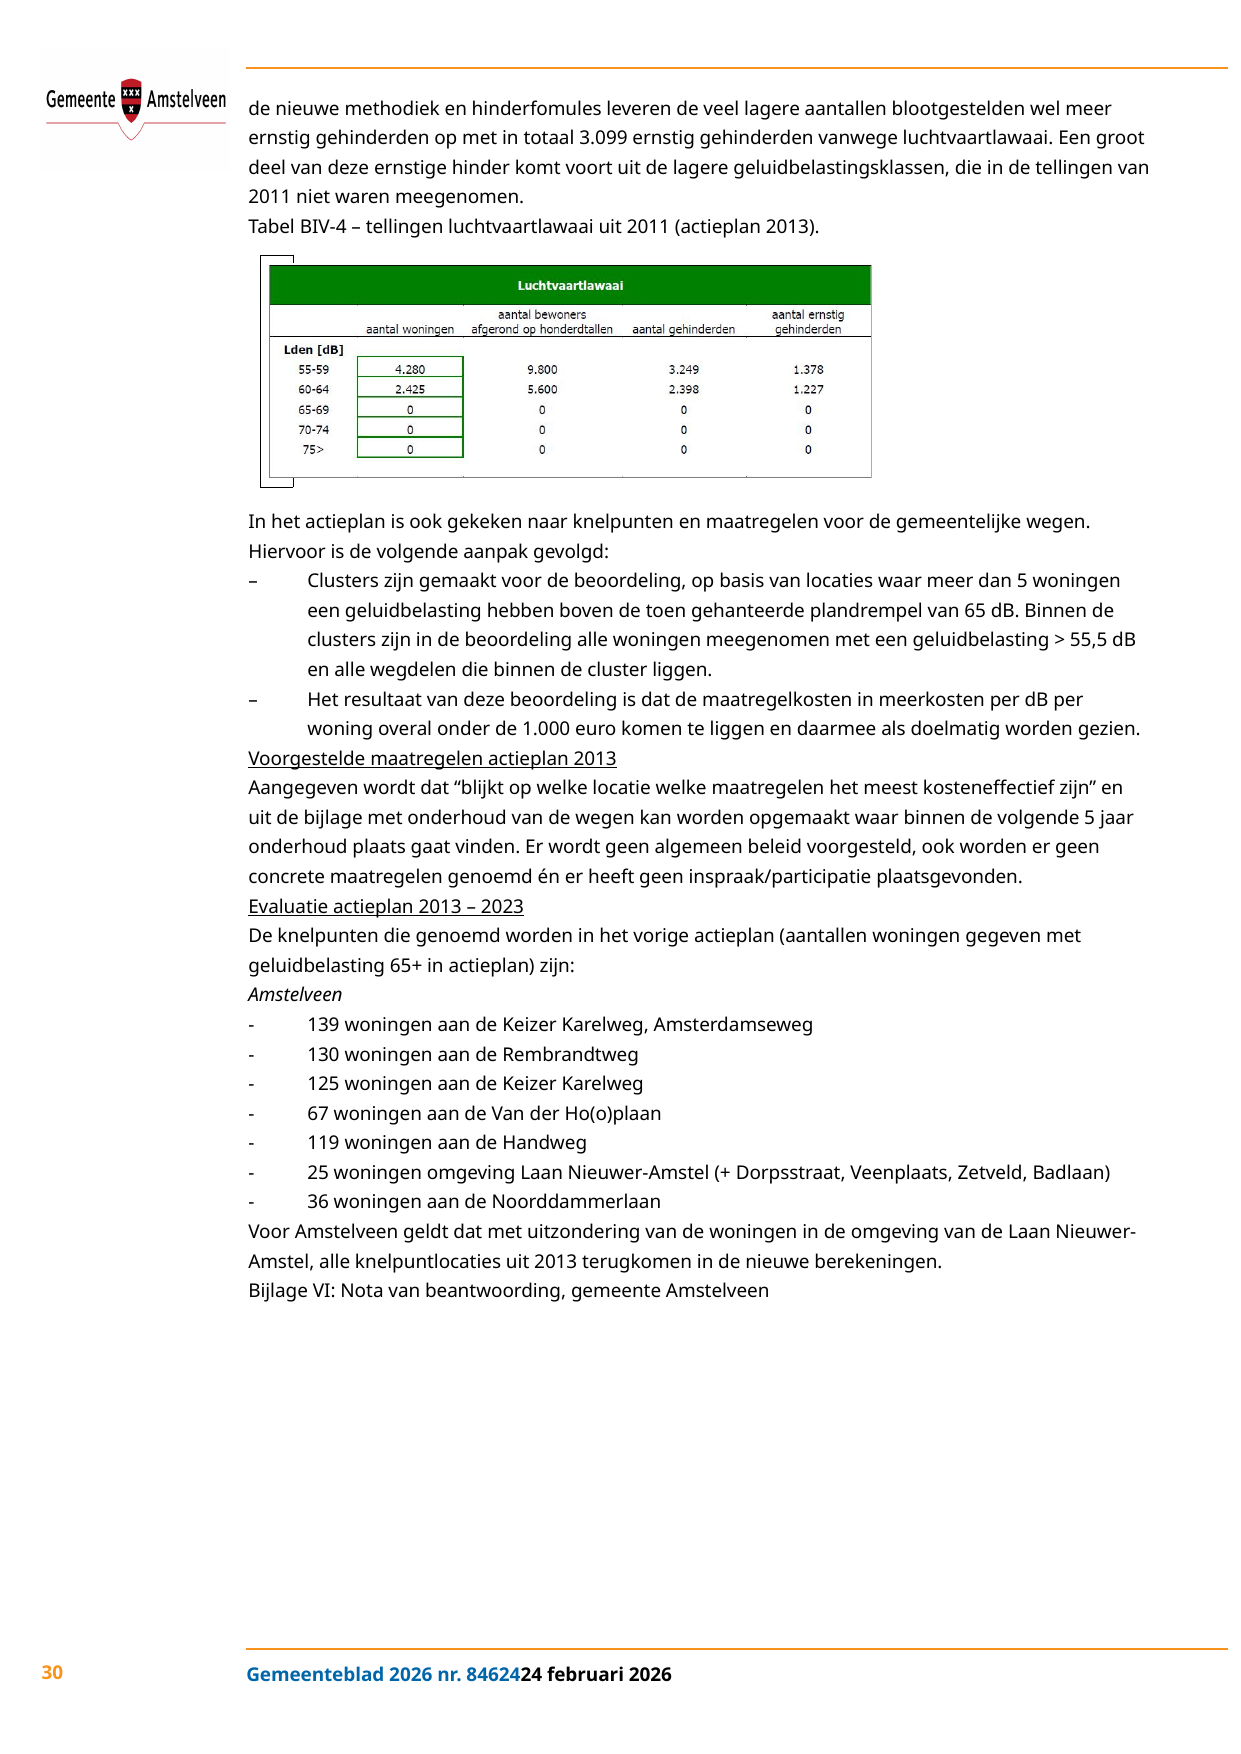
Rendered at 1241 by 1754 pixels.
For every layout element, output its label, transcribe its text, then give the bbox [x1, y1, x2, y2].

text Amstelveen [248, 982, 1152, 1007]
text Aangegeven wordt dat “blijkt op welke locatie welke maatregelen het meest kosteneffectief zijn” en uit de bijlage met onderhoud van de wegen kan worden opgemaakt waar binnen de volgende 5 jaar onderhoud plaats gaat vinden. Er wordt geen algemeen beleid voorgesteld, ook worden er geen concrete maatregelen genoemd én er heeft geen inspraak/participatie plaatsgevonden. [248, 774, 1152, 889]
text Evaluatie actieplan 2013 – 2023 [248, 893, 1152, 918]
list 25 woningen omgeving Laan Nieuwer-Amstel (+ Dorpsstraat, Veenplaats, Zetveld, Badlaan) [248, 1159, 1152, 1185]
text de nieuwe methodiek en hinderfomules leveren de veel lagere aantallen blootgestelden wel meer ernstig gehinderden op met in totaal 3.099 ernstig gehinderden vanwege luchtvaartlawaai. Een groot deel van deze ernstige hinder komt voort uit de lagere geluidbelastingsklassen, die in de tellingen van 2011 niet waren meegenomen. [248, 95, 1152, 209]
list 36 woningen aan de Noorddammerlaan [248, 1189, 1152, 1214]
text Voorgestelde maatregelen actieplan 2013 [248, 745, 1152, 771]
picture [41, 47, 231, 172]
text Voor Amstelveen geldt dat met uitzondering van de woningen in de omgeving van de Laan Nieuwer-Amstel, alle knelpuntlocaties uit 2013 terugkomen in de nieuwe berekeningen. [248, 1218, 1152, 1273]
text De knelpunten die genoemd worden in het vorige actieplan (aantallen woningen gegeven met geluidbelasting 65+ in actieplan) zijn: [248, 922, 1152, 978]
list Het resultaat van deze beoordeling is dat de maatregelkosten in meerkosten per dB per woning overal onder de 1.000 euro komen te liggen en daarmee als doelmatig worden gezien. [248, 686, 1152, 741]
picture [268, 263, 872, 478]
text Bijlage VI: Nota van beantwoording, gemeente Amstelveen [248, 1277, 1152, 1303]
list 67 woningen aan de Van der Ho(o)plaan [248, 1100, 1152, 1126]
text Tabel BIV-4 – tellingen luchtvaartlawaai uit 2011 (actieplan 2013). [248, 213, 1152, 239]
list 130 woningen aan de Rembrandtweg [248, 1041, 1152, 1066]
list 119 woningen aan de Handweg [248, 1129, 1152, 1155]
list 139 woningen aan de Keizer Karelweg, Amsterdamseweg [248, 1011, 1152, 1037]
text In het actieplan is ook gekeken naar knelpunten en maatregelen voor de gemeentelijke wegen. Hiervoor is de volgende aanpak gevolgd: [248, 508, 1152, 563]
list Clusters zijn gemaakt voor de beoordeling, op basis van locaties waar meer dan 5 woningen een geluidbelasting hebben boven de toen gehanteerde plandrempel van 65 dB. Binnen de clusters zijn in de beoordeling alle woningen meegenomen met een geluidbelasting > 55,5 dB en alle wegdelen die binnen de cluster liggen. [248, 567, 1152, 682]
list 125 woningen aan de Keizer Karelweg [248, 1070, 1152, 1096]
